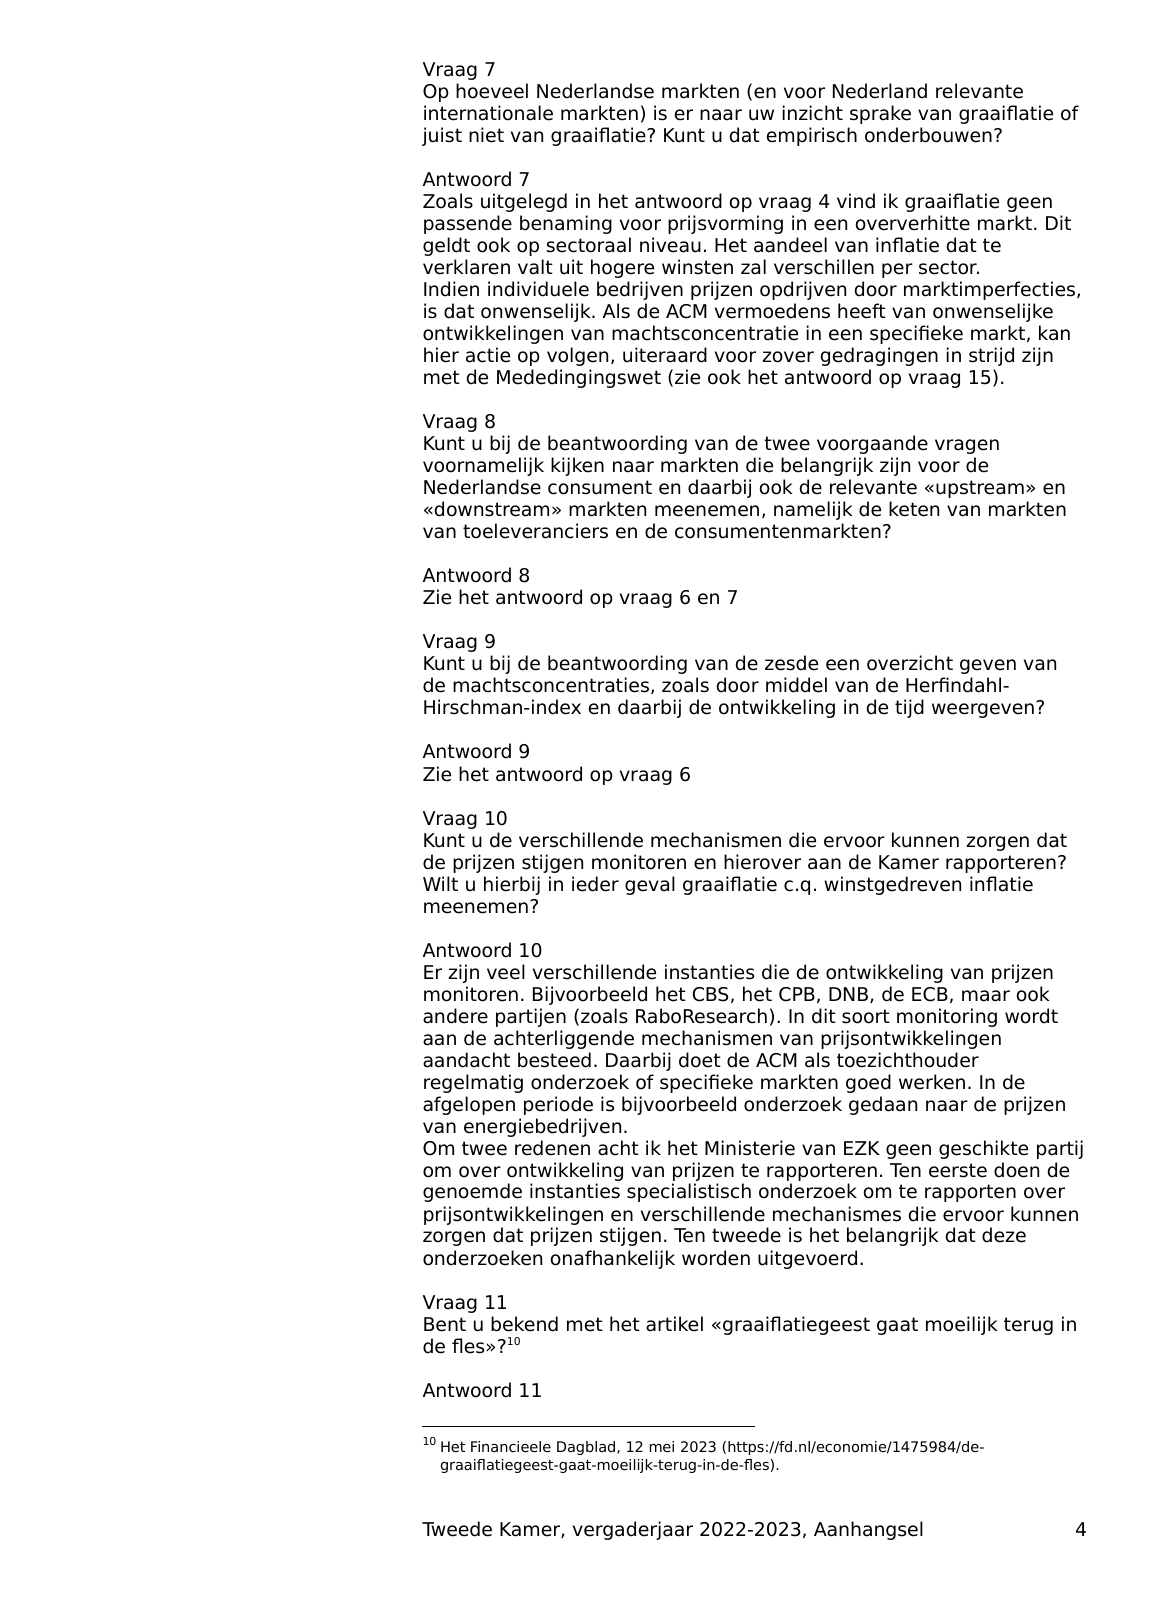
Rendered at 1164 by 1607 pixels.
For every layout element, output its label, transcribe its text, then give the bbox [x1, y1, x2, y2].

text Kunt u de verschillende mechanismen die ervoor kunnen zorgen dat de prijzen stijgen monitoren en hierover aan de Kamer rapporteren? Wilt u hierbij in ieder geval graaiflatie c.q. winstgedreven inflatie meenemen? [422, 829, 1087, 917]
text Kunt u bij de beantwoording van de zesde een overzicht geven van de machtsconcentraties, zoals door middel van de Herfindahl-Hirschman-index en daarbij de ontwikkeling in de tijd weergeven? [422, 653, 1087, 719]
text Vraag 9 [422, 631, 1087, 653]
text Vraag 10 [422, 808, 1087, 829]
text Kunt u bij de beantwoording van de twee voorgaande vragen voornamelijk kijken naar markten die belangrijk zijn voor de Nederlandse consument en daarbij ook de relevante «upstream» en «downstream» markten meenemen, namelijk de keten van markten van toeleveranciers en de consumentenmarkten? [422, 433, 1087, 543]
text Zie het antwoord op vraag 6 [422, 763, 1087, 785]
text Om twee redenen acht ik het Ministerie van EZK geen geschikte partij om over ontwikkeling van prijzen te rapporteren. Ten eerste doen de genoemde instanties specialistisch onderzoek om te rapporten over prijsontwikkelingen en verschillende mechanismes die ervoor kunnen zorgen dat prijzen stijgen. Ten tweede is het belangrijk dat deze onderzoeken onafhankelijk worden uitgevoerd. [422, 1137, 1087, 1269]
text Vraag 7 [422, 59, 1087, 81]
text Zoals uitgelegd in het antwoord op vraag 4 vind ik graaiflatie geen passende benaming voor prijsvorming in een oververhitte markt. Dit geldt ook op sectoraal niveau. Het aandeel van inflatie dat te verklaren valt uit hogere winsten zal verschillen per sector. [422, 191, 1087, 279]
text Zie het antwoord op vraag 6 en 7 [422, 587, 1087, 609]
text Antwoord 7 [422, 169, 1087, 191]
text Antwoord 9 [422, 741, 1087, 763]
text Indien individuele bedrijven prijzen opdrijven door marktimperfecties, is dat onwenselijk. Als de ACM vermoedens heeft van onwenselijke ontwikkelingen van machtsconcentratie in een specifieke markt, kan hier actie op volgen, uiteraard voor zover gedragingen in strijd zijn met de Mededingingswet (zie ook het antwoord op vraag 15). [422, 279, 1087, 389]
text Vraag 11 [422, 1292, 1087, 1313]
text Antwoord 10 [422, 940, 1087, 962]
text Op hoeveel Nederlandse markten (en voor Nederland relevante internationale markten) is er naar uw inzicht sprake van graaiflatie of juist niet van graaiflatie? Kunt u dat empirisch onderbouwen? [422, 81, 1087, 147]
text Er zijn veel verschillende instanties die de ontwikkeling van prijzen monitoren. Bijvoorbeeld het CBS, het CPB, DNB, de ECB, maar ook andere partijen (zoals RaboResearch). In dit soort monitoring wordt aan de achterliggende mechanismen van prijsontwikkelingen aandacht besteed. Daarbij doet de ACM als toezichthouder regelmatig onderzoek of specifieke markten goed werken. In de afgelopen periode is bijvoorbeeld onderzoek gedaan naar de prijzen van energiebedrijven. [422, 962, 1087, 1137]
text Antwoord 8 [422, 565, 1087, 587]
text Bent u bekend met het artikel «graaiflatiegeest gaat moeilijk terug in de fles»? [422, 1313, 1087, 1357]
text Vraag 8 [422, 411, 1087, 433]
text Het Financieele Dagblad, 12 mei 2023 (https://fd.nl/economie/1475984/de-graaiflatiegeest-gaat-moeilijk-terug-in-de-fles). [422, 1435, 1087, 1474]
text Antwoord 11 [422, 1380, 1087, 1402]
